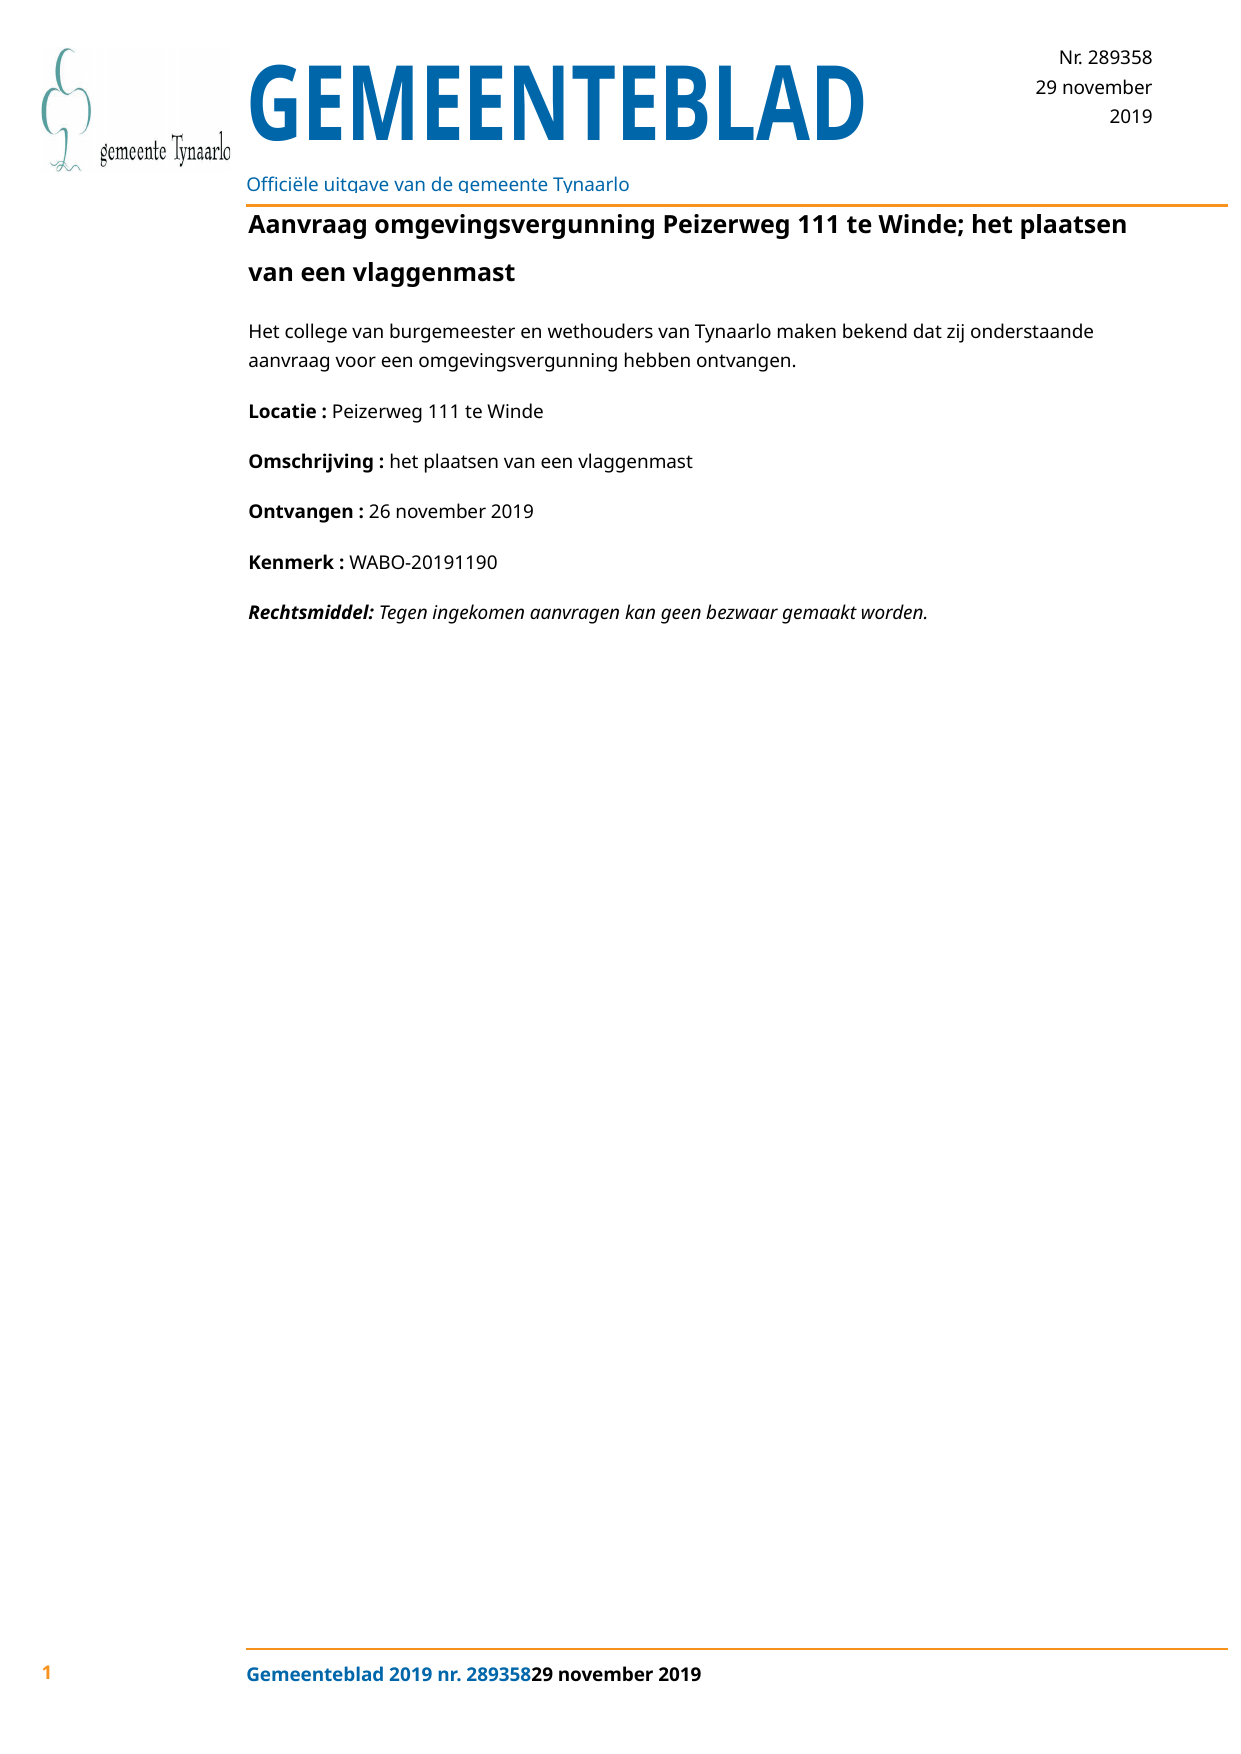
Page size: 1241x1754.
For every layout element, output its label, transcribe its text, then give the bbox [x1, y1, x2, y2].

text Ontvangen : 26 november 2019 [248, 499, 1152, 524]
text Kenmerk : WABO-20191190 [248, 549, 1152, 575]
text Omschrijving : het plaatsen van een vlaggenmast [248, 448, 1152, 474]
text Rechtsmiddel: Tegen ingekomen aanvragen kan geen bezwaar gemaakt worden. [248, 599, 1152, 625]
text Het college van burgemeester en wethouders van Tynaarlo maken bekend dat zij onderstaande aanvraag voor een omgevingsvergunning hebben ontvangen. [248, 318, 1152, 373]
picture [41, 47, 231, 172]
text Aanvraag omgevingsvergunning Peizerweg 111 te Winde; het plaatsen van een vlaggenmast [248, 207, 1152, 288]
text Locatie : Peizerweg 111 te Winde [248, 398, 1152, 424]
